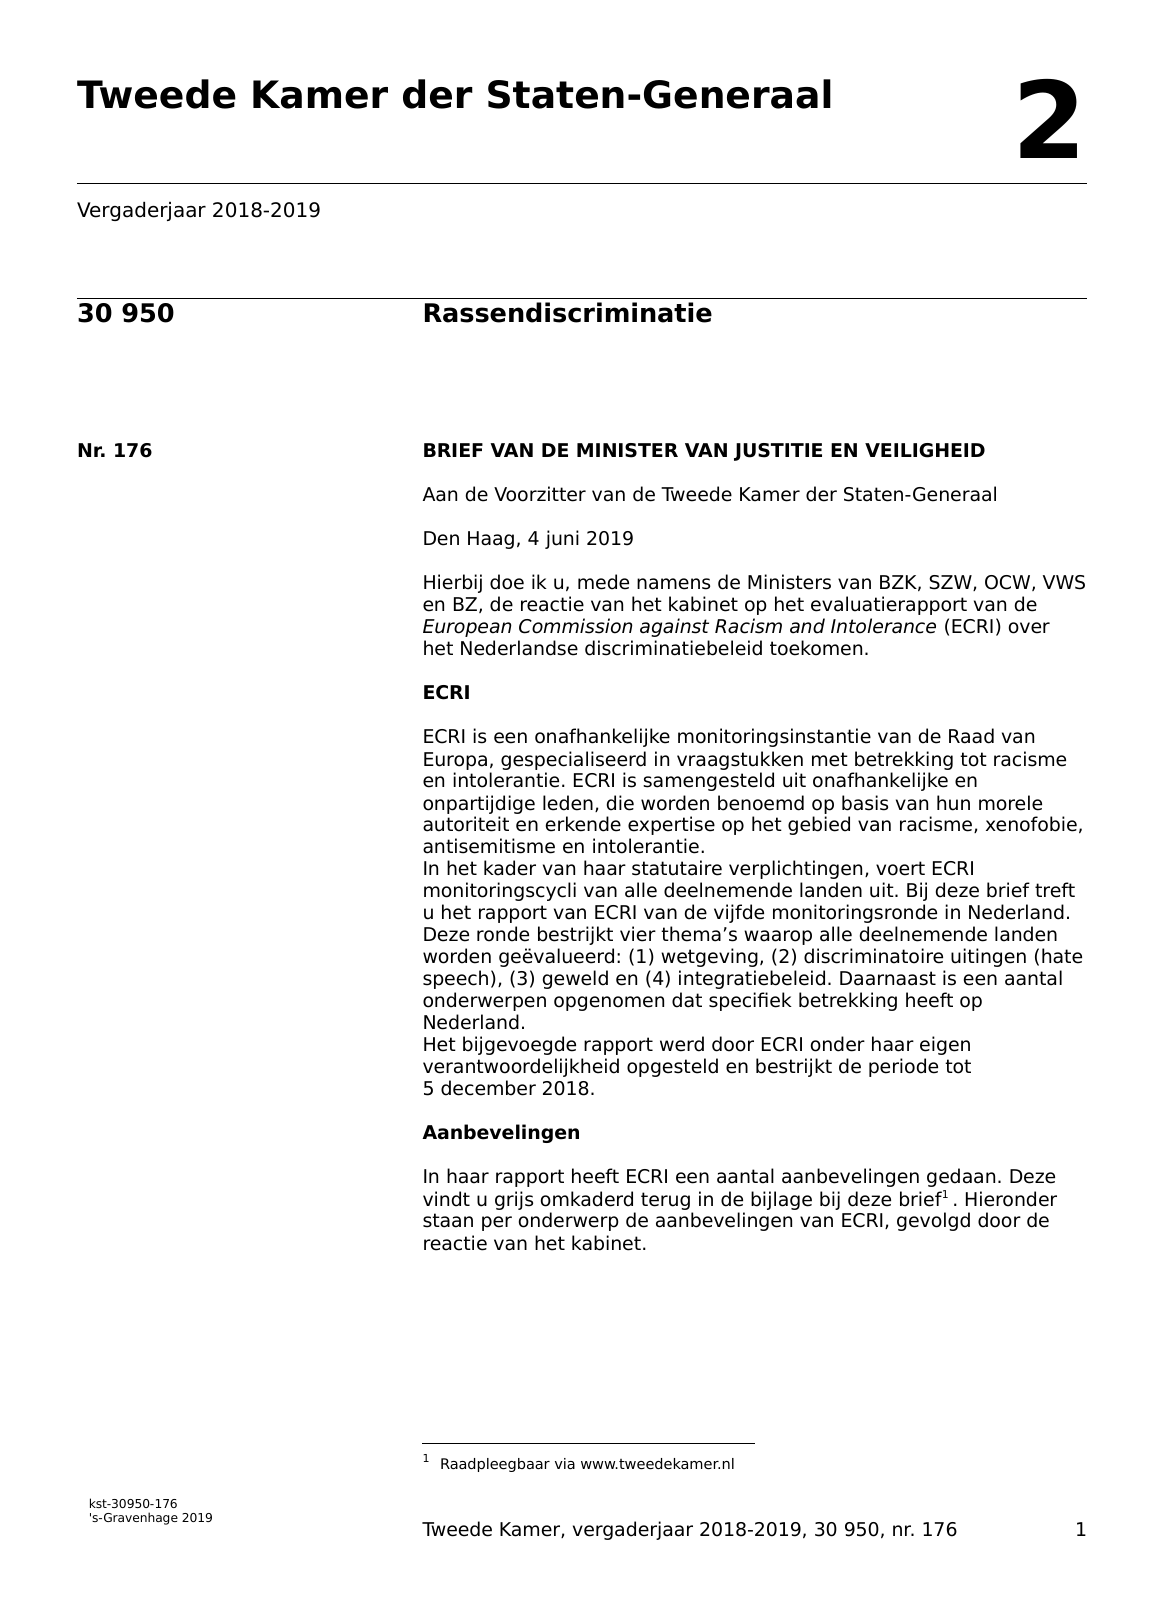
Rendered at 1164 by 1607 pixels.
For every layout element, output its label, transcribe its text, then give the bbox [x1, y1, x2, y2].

table_header Tweede Kamer der Staten-Generaal [77, 59, 886, 183]
subtitle 30 950 Rassendiscriminatie [77, 299, 1087, 329]
text In het kader van haar statutaire verplichtingen, voert ECRI monitoringscycli van alle deelnemende landen uit. Bij deze brief treft u het rapport van ECRI van de vijfde monitoringsronde in Nederland. Deze ronde bestrijkt vier thema’s waarop alle deelnemende landen worden geëvalueerd: (1) wetgeving, (2) discriminatoire uitingen (hate speech), (3) geweld en (4) integratiebeleid. Daarnaast is een aantal onderwerpen opgenomen dat specifiek betrekking heeft op Nederland. [422, 858, 1087, 1034]
text In haar rapport heeft ECRI een aantal aanbevelingen gedaan. Deze vindt u grijs omkaderd terug in de bijlage bij deze brief. Hieronder staan per onderwerp de aanbevelingen van ECRI, gevolgd door de reactie van het kabinet. [422, 1166, 1087, 1254]
subtitle Nr. 176 BRIEF VAN DE MINISTER VAN JUSTITIE EN VEILIGHEID [77, 440, 1087, 462]
text Het bijgevoegde rapport werd door ECRI onder haar eigen verantwoordelijkheid opgesteld en bestrijkt de periode tot 5 december 2018. [422, 1034, 1087, 1100]
subtitle Aanbevelingen [422, 1122, 1087, 1144]
subtitle ECRI [422, 682, 1087, 704]
text Aan de Voorzitter van de Tweede Kamer der Staten-Generaal [422, 484, 1087, 506]
text Den Haag, 4 juni 2019 [422, 528, 1087, 550]
text 's-Gravenhage 2019 [88, 1511, 323, 1525]
table_header 2 [886, 59, 1087, 183]
table_cell Vergaderjaar 2018-2019 [77, 184, 1087, 298]
text Hierbij doe ik u, mede namens de Ministers van BZK, SZW, OCW, VWS en BZ, de reactie van het kabinet op het evaluatierapport van de European Commission against Racism and Intolerance (ECRI) over het Nederlandse discriminatiebeleid toekomen. [422, 572, 1087, 660]
text ECRI is een onafhankelijke monitoringsinstantie van de Raad van Europa, gespecialiseerd in vraagstukken met betrekking tot racisme en intolerantie. ECRI is samengesteld uit onafhankelijke en onpartijdige leden, die worden benoemd op basis van hun morele autoriteit en erkende expertise op het gebied van racisme, xenofobie, antisemitisme en intolerantie. [422, 726, 1087, 858]
text kst-30950-176 [88, 1497, 323, 1511]
text Raadpleegbaar via www.tweedekamer.nl [422, 1452, 1087, 1474]
